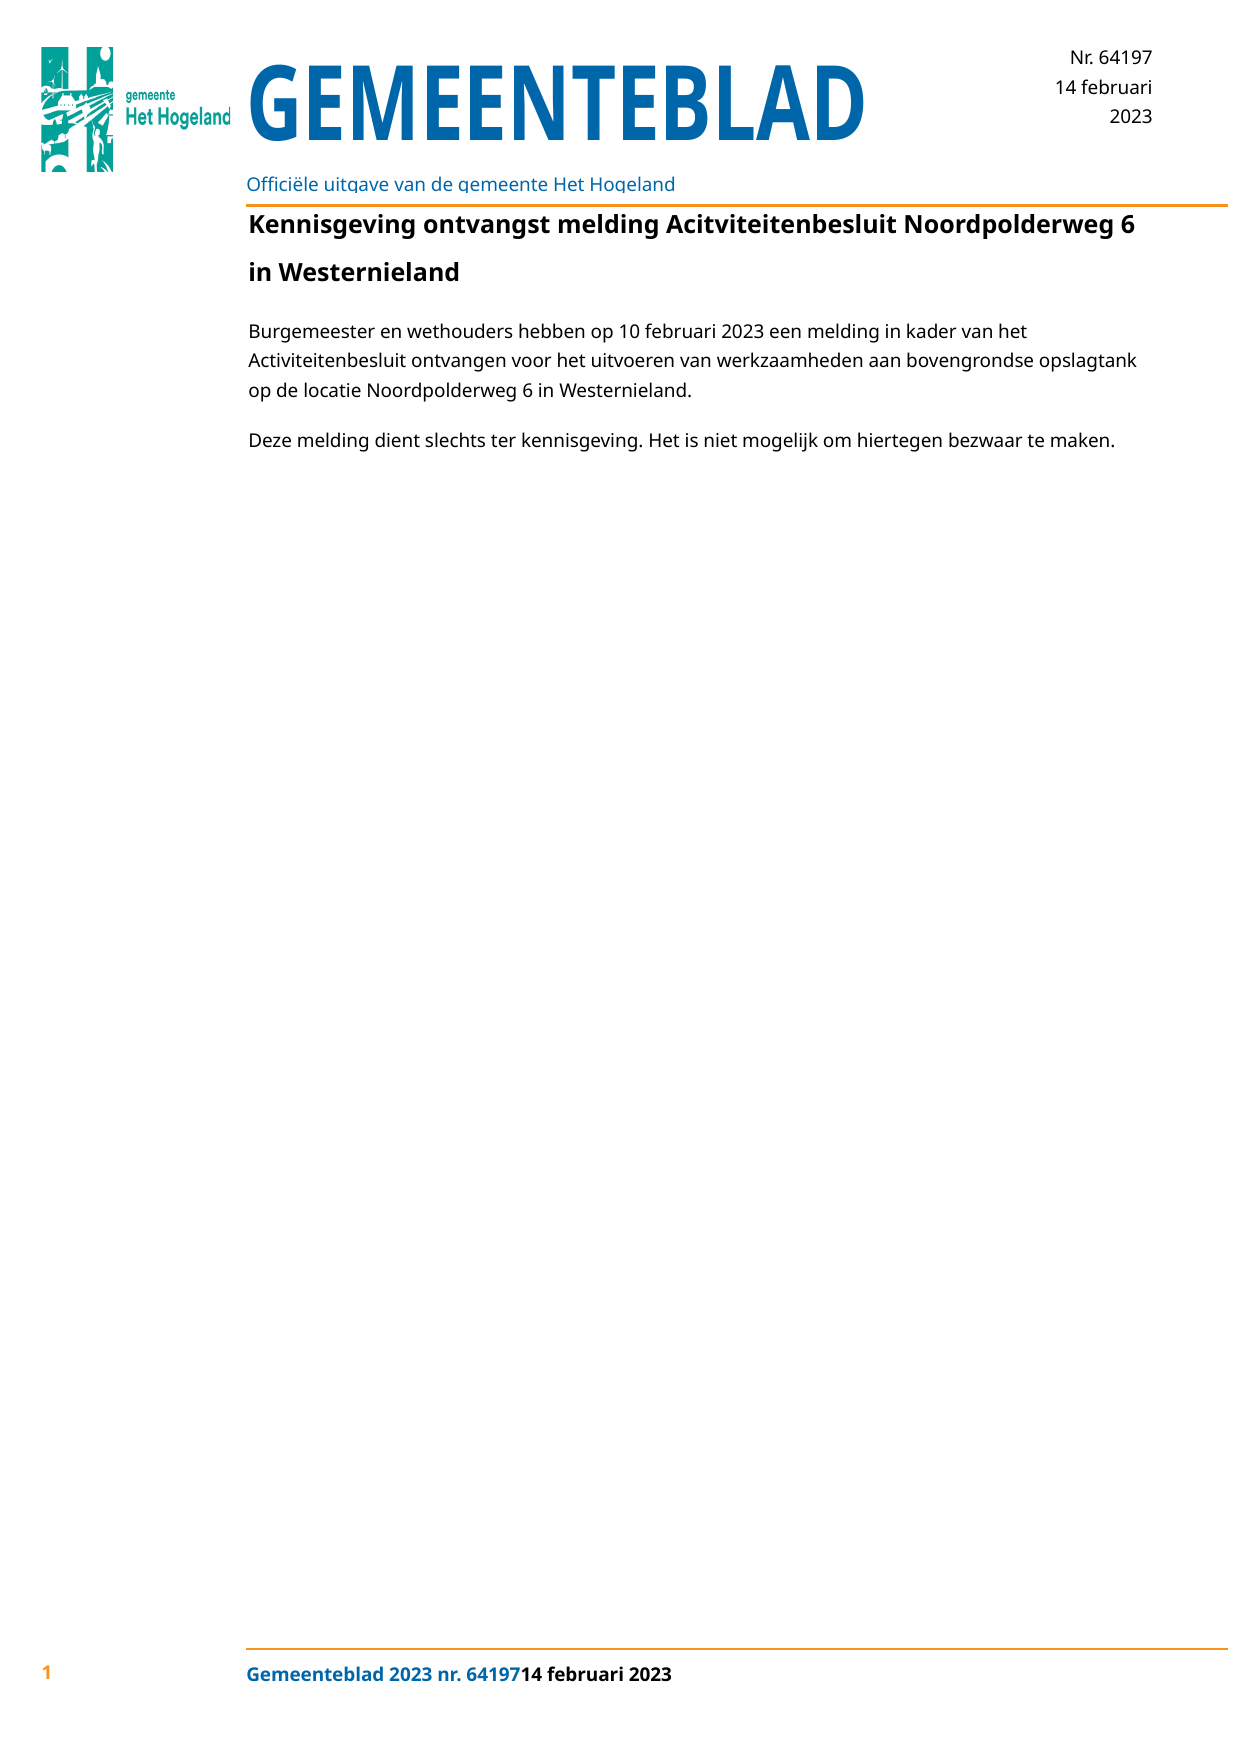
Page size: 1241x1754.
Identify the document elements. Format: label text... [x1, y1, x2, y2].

picture [41, 47, 231, 172]
text Kennisgeving ontvangst melding Acitviteitenbesluit Noordpolderweg 6 in Westernieland [248, 207, 1152, 288]
text Deze melding dient slechts ter kennisgeving. Het is niet mogelijk om hiertegen bezwaar te maken. [248, 427, 1152, 453]
text Burgemeester en wethouders hebben op 10 februari 2023 een melding in kader van het Activiteitenbesluit ontvangen voor het uitvoeren van werkzaamheden aan bovengrondse opslagtank op de locatie Noordpolderweg 6 in Westernieland. [248, 318, 1152, 403]
